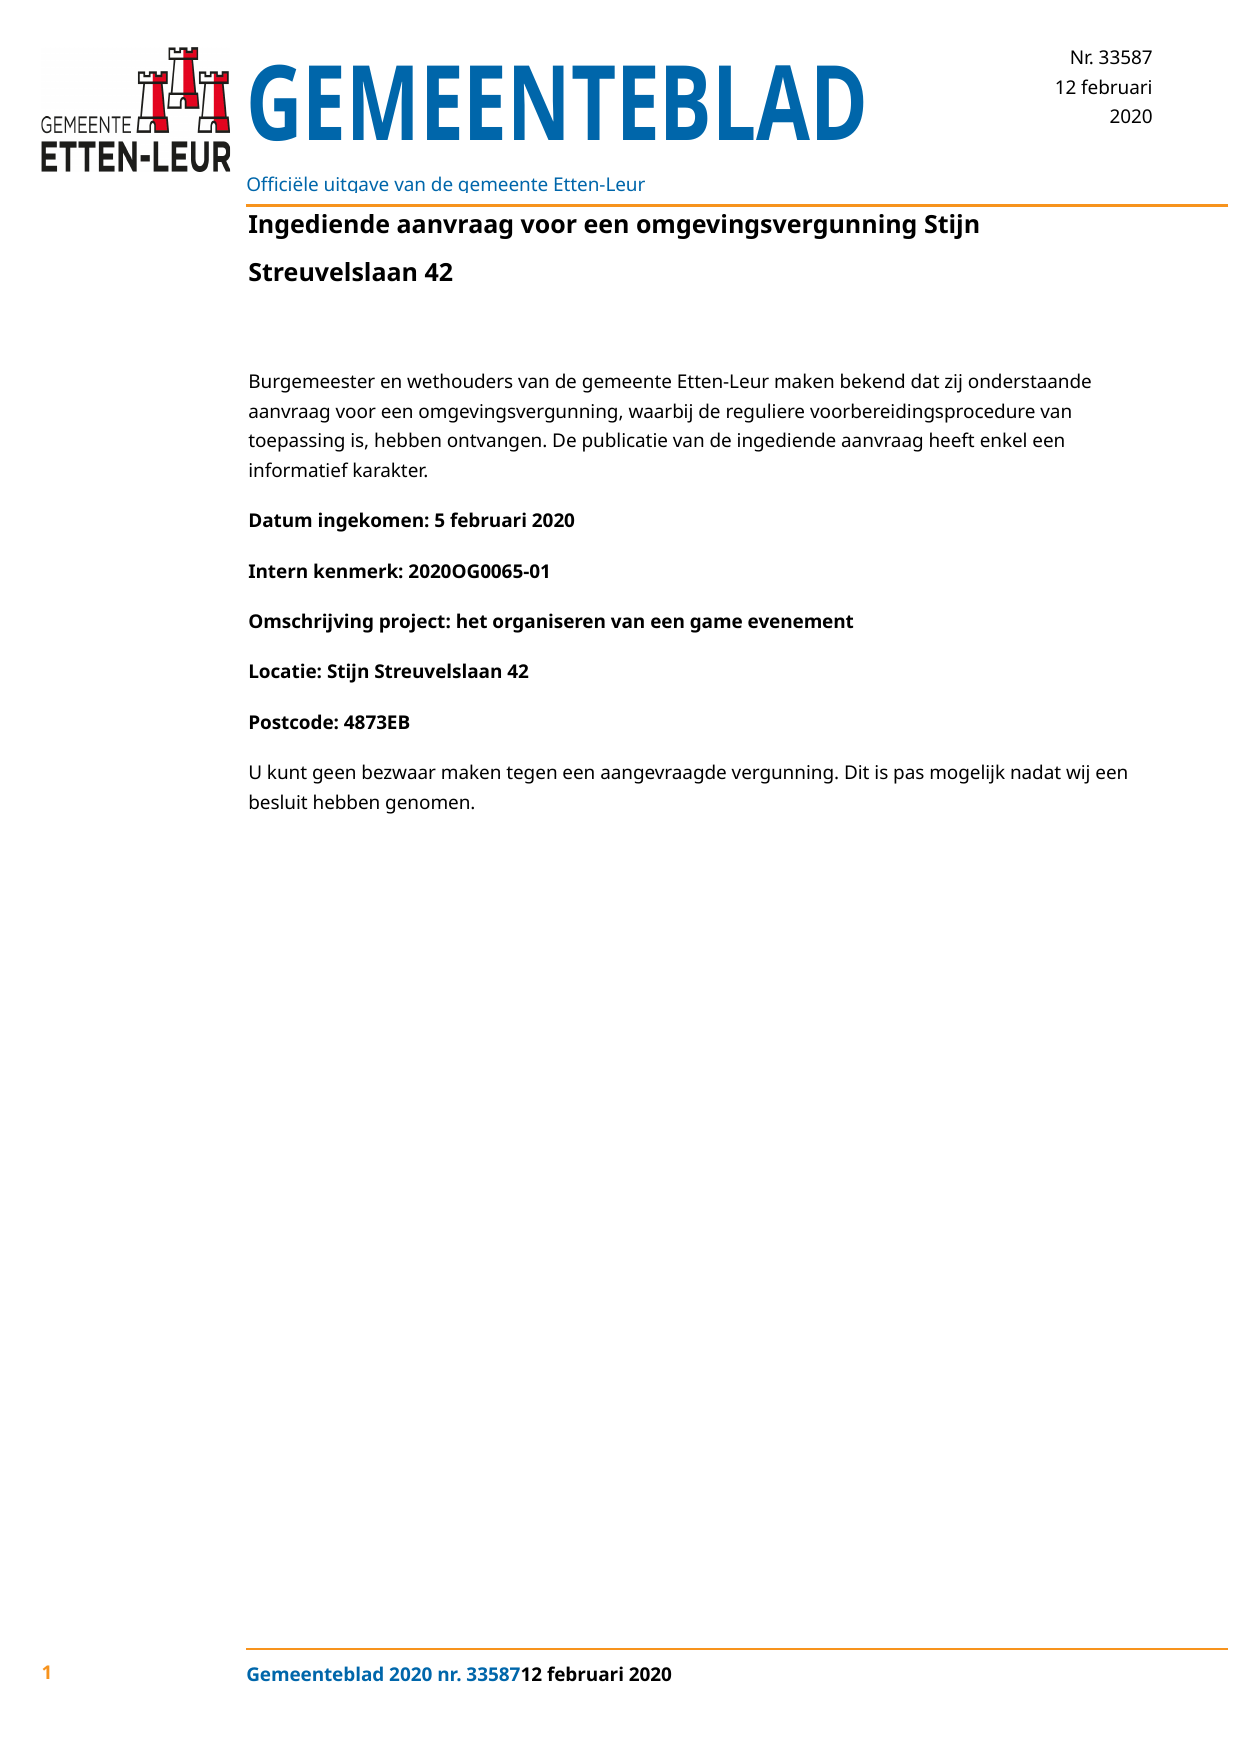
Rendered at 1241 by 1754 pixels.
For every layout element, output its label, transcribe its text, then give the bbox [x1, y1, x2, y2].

text Postcode: 4873EB [248, 709, 1152, 735]
picture [41, 47, 231, 172]
text Locatie: Stijn Streuvelslaan 42 [248, 659, 1152, 684]
text Intern kenmerk: 2020OG0065-01 [248, 558, 1152, 584]
text Omschrijving project: het organiseren van een game evenement [248, 608, 1152, 634]
text U kunt geen bezwaar maken tegen een aangevraagde vergunning. Dit is pas mogelijk nadat wij een besluit hebben genomen. [248, 759, 1152, 815]
text Datum ingekomen: 5 februari 2020 [248, 507, 1152, 533]
text Burgemeester en wethouders van de gemeente Etten-Leur maken bekend dat zij onderstaande aanvraag voor een omgevingsvergunning, waarbij de reguliere voorbereidingsprocedure van toepassing is, hebben ontvangen. De publicatie van de ingediende aanvraag heeft enkel een informatief karakter. [248, 368, 1152, 483]
text Ingediende aanvraag voor een omgevingsvergunning Stijn Streuvelslaan 42 [248, 207, 1152, 288]
